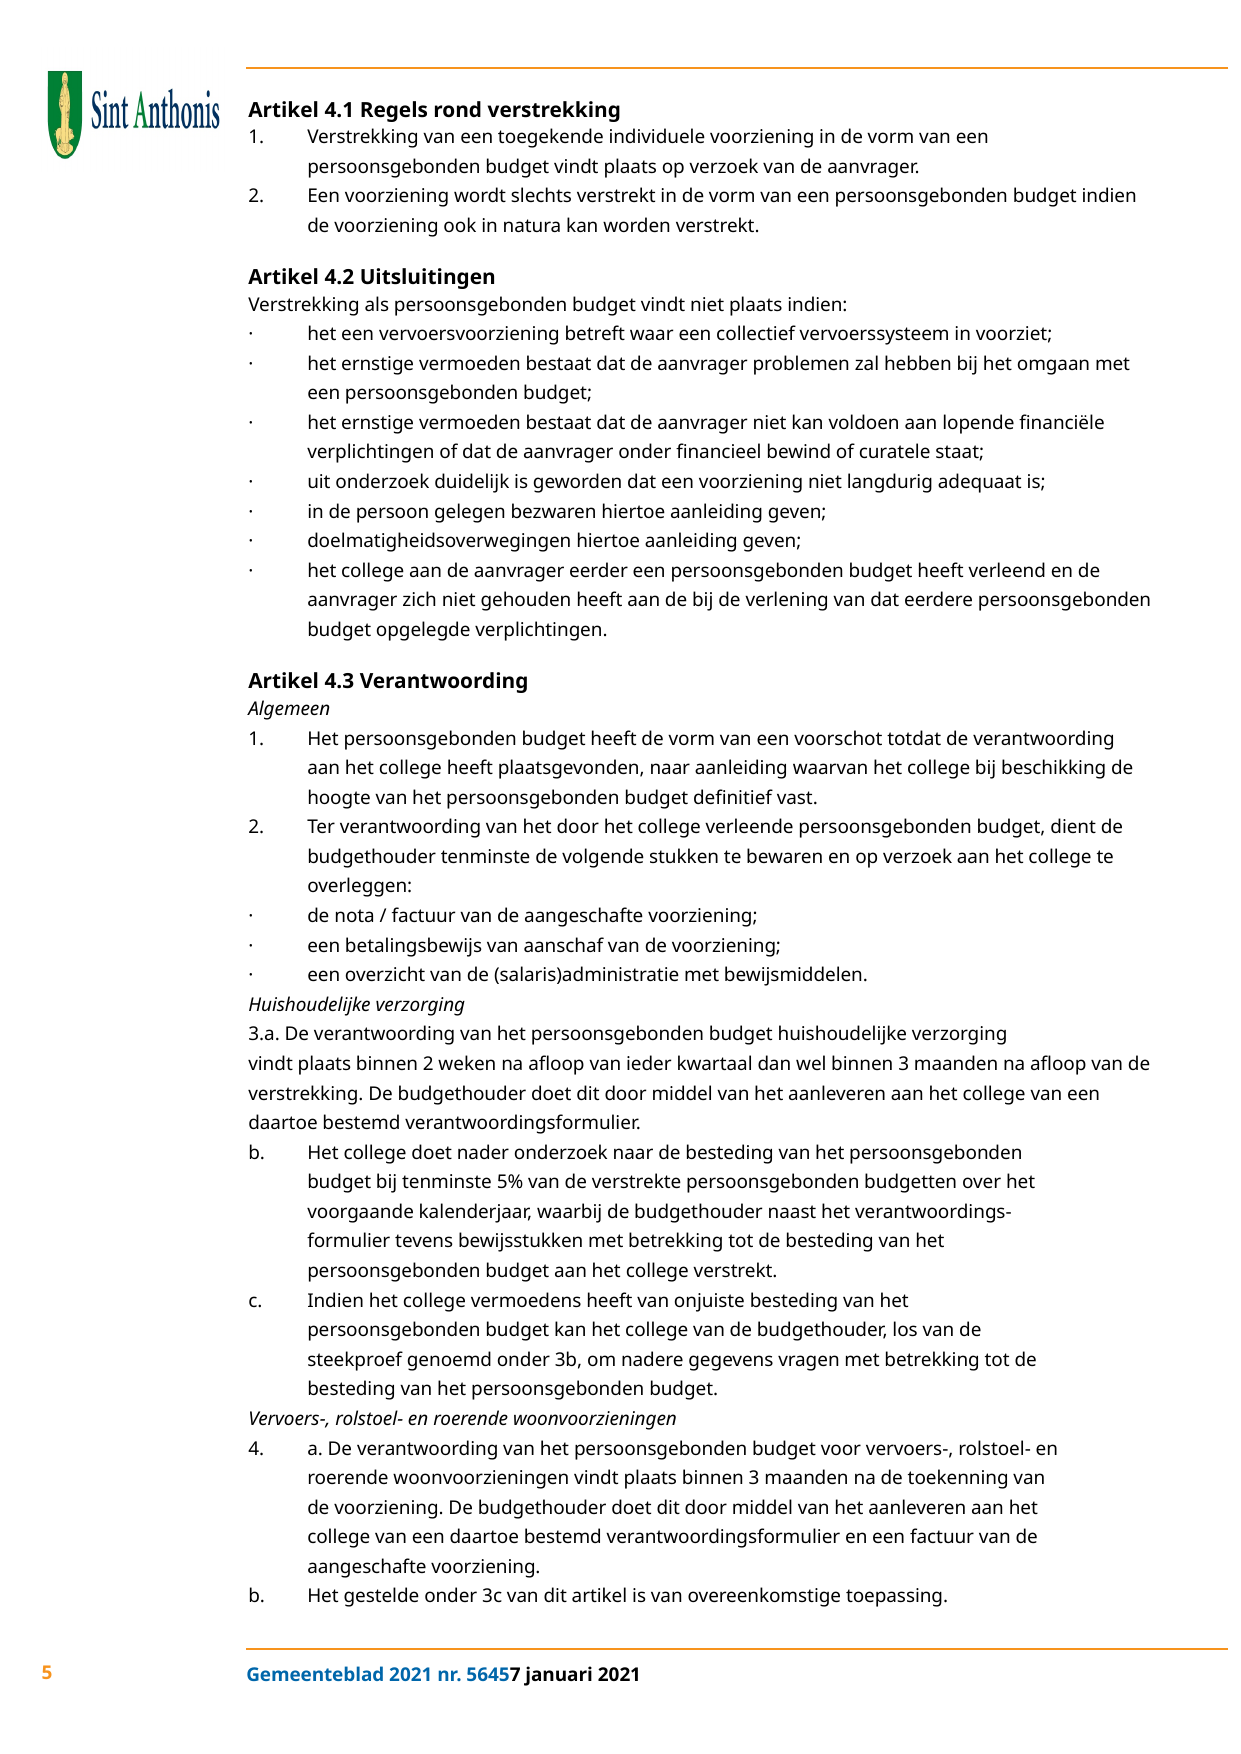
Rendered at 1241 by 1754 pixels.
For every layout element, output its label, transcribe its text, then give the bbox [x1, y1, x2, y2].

list college van een daartoe bestemd verantwoordingsformulier en een factuur van de [248, 1523, 1152, 1549]
list Het college doet nader onderzoek naar de besteding van het persoonsgebonden [248, 1139, 1152, 1164]
text Vervoers-, rolstoel- en roerende woonvoorzieningen [248, 1405, 1152, 1431]
list doelmatigheidsoverwegingen hiertoe aanleiding geven; [248, 527, 1152, 553]
list het college aan de aanvrager eerder een persoonsgebonden budget heeft verleend en de aanvrager zich niet gehouden heeft aan de bij de verlening van dat eerdere persoonsgebonden budget opgelegde verplichtingen. [248, 557, 1152, 642]
list voorgaande kalenderjaar, waarbij de budgethouder naast het verantwoordings- [248, 1198, 1152, 1224]
text Artikel 4.3 Verantwoording [248, 667, 1152, 695]
list de voorziening. De budgethouder doet dit door middel van het aanleveren aan het [248, 1494, 1152, 1519]
text Artikel 4.1 Regels rond verstrekking [248, 95, 1152, 123]
list een overzicht van de (salaris)administratie met bewijsmiddelen. [248, 961, 1152, 987]
text Verstrekking als persoonsgebonden budget vindt niet plaats indien: [248, 291, 1152, 317]
list uit onderzoek duidelijk is geworden dat een voorziening niet langdurig adequaat is; [248, 468, 1152, 494]
text Algemeen [248, 695, 1152, 721]
list Ter verantwoording van het door het college verleende persoonsgebonden budget, dient de budgethouder tenminste de volgende stukken te bewaren en op verzoek aan het college te overleggen: [248, 813, 1152, 898]
list in de persoon gelegen bezwaren hiertoe aanleiding geven; [248, 498, 1152, 524]
list Verstrekking van een toegekende individuele voorziening in de vorm van een persoonsgebonden budget vindt plaats op verzoek van de aanvrager. [248, 123, 1152, 178]
list Een voorziening wordt slechts verstrekt in de vorm van een persoonsgebonden budget indien de voorziening ook in natura kan worden verstrekt. [248, 182, 1152, 238]
list aangeschafte voorziening. [248, 1553, 1152, 1579]
list steekproef genoemd onder 3b, om nadere gegevens vragen met betrekking tot de [248, 1346, 1152, 1372]
list het ernstige vermoeden bestaat dat de aanvrager problemen zal hebben bij het omgaan met een persoonsgebonden budget; [248, 350, 1152, 405]
text 3.a. De verantwoording van het persoonsgebonden budget huishoudelijke verzorging [248, 1021, 1152, 1046]
list persoonsgebonden budget aan het college verstrekt. [248, 1257, 1152, 1283]
list Het gestelde onder 3c van dit artikel is van overeenkomstige toepassing. [248, 1583, 1152, 1608]
list budget bij tenminste 5% van de verstrekte persoonsgebonden budgetten over het [248, 1168, 1152, 1194]
list de nota / factuur van de aangeschafte voorziening; [248, 902, 1152, 928]
text vindt plaats binnen 2 weken na afloop van ieder kwartaal dan wel binnen 3 maanden na afloop van de verstrekking. De budgethouder doet dit door middel van het aanleveren aan het college van een daartoe bestemd verantwoordingsformulier. [248, 1050, 1152, 1135]
list persoonsgebonden budget kan het college van de budgethouder, los van de [248, 1316, 1152, 1342]
list het een vervoersvoorziening betreft waar een collectief vervoerssysteem in voorziet; [248, 320, 1152, 346]
text Huishoudelijke verzorging [248, 991, 1152, 1017]
list het ernstige vermoeden bestaat dat de aanvrager niet kan voldoen aan lopende financiële verplichtingen of dat de aanvrager onder financieel bewind of curatele staat; [248, 409, 1152, 464]
picture [41, 47, 231, 172]
list een betalingsbewijs van aanschaf van de voorziening; [248, 932, 1152, 957]
list Het persoonsgebonden budget heeft de vorm van een voorschot totdat de verantwoording aan het college heeft plaatsgevonden, naar aanleiding waarvan het college bij beschikking de hoogte van het persoonsgebonden budget definitief vast. [248, 725, 1152, 809]
list roerende woonvoorzieningen vindt plaats binnen 3 maanden na de toekenning van [248, 1464, 1152, 1490]
list Indien het college vermoedens heeft van onjuiste besteding van het [248, 1287, 1152, 1312]
list a. De verantwoording van het persoonsgebonden budget voor vervoers-, rolstoel- en [248, 1435, 1152, 1460]
text Artikel 4.2 Uitsluitingen [248, 262, 1152, 291]
list formulier tevens bewijsstukken met betrekking tot de besteding van het [248, 1228, 1152, 1253]
list besteding van het persoonsgebonden budget. [248, 1376, 1152, 1401]
